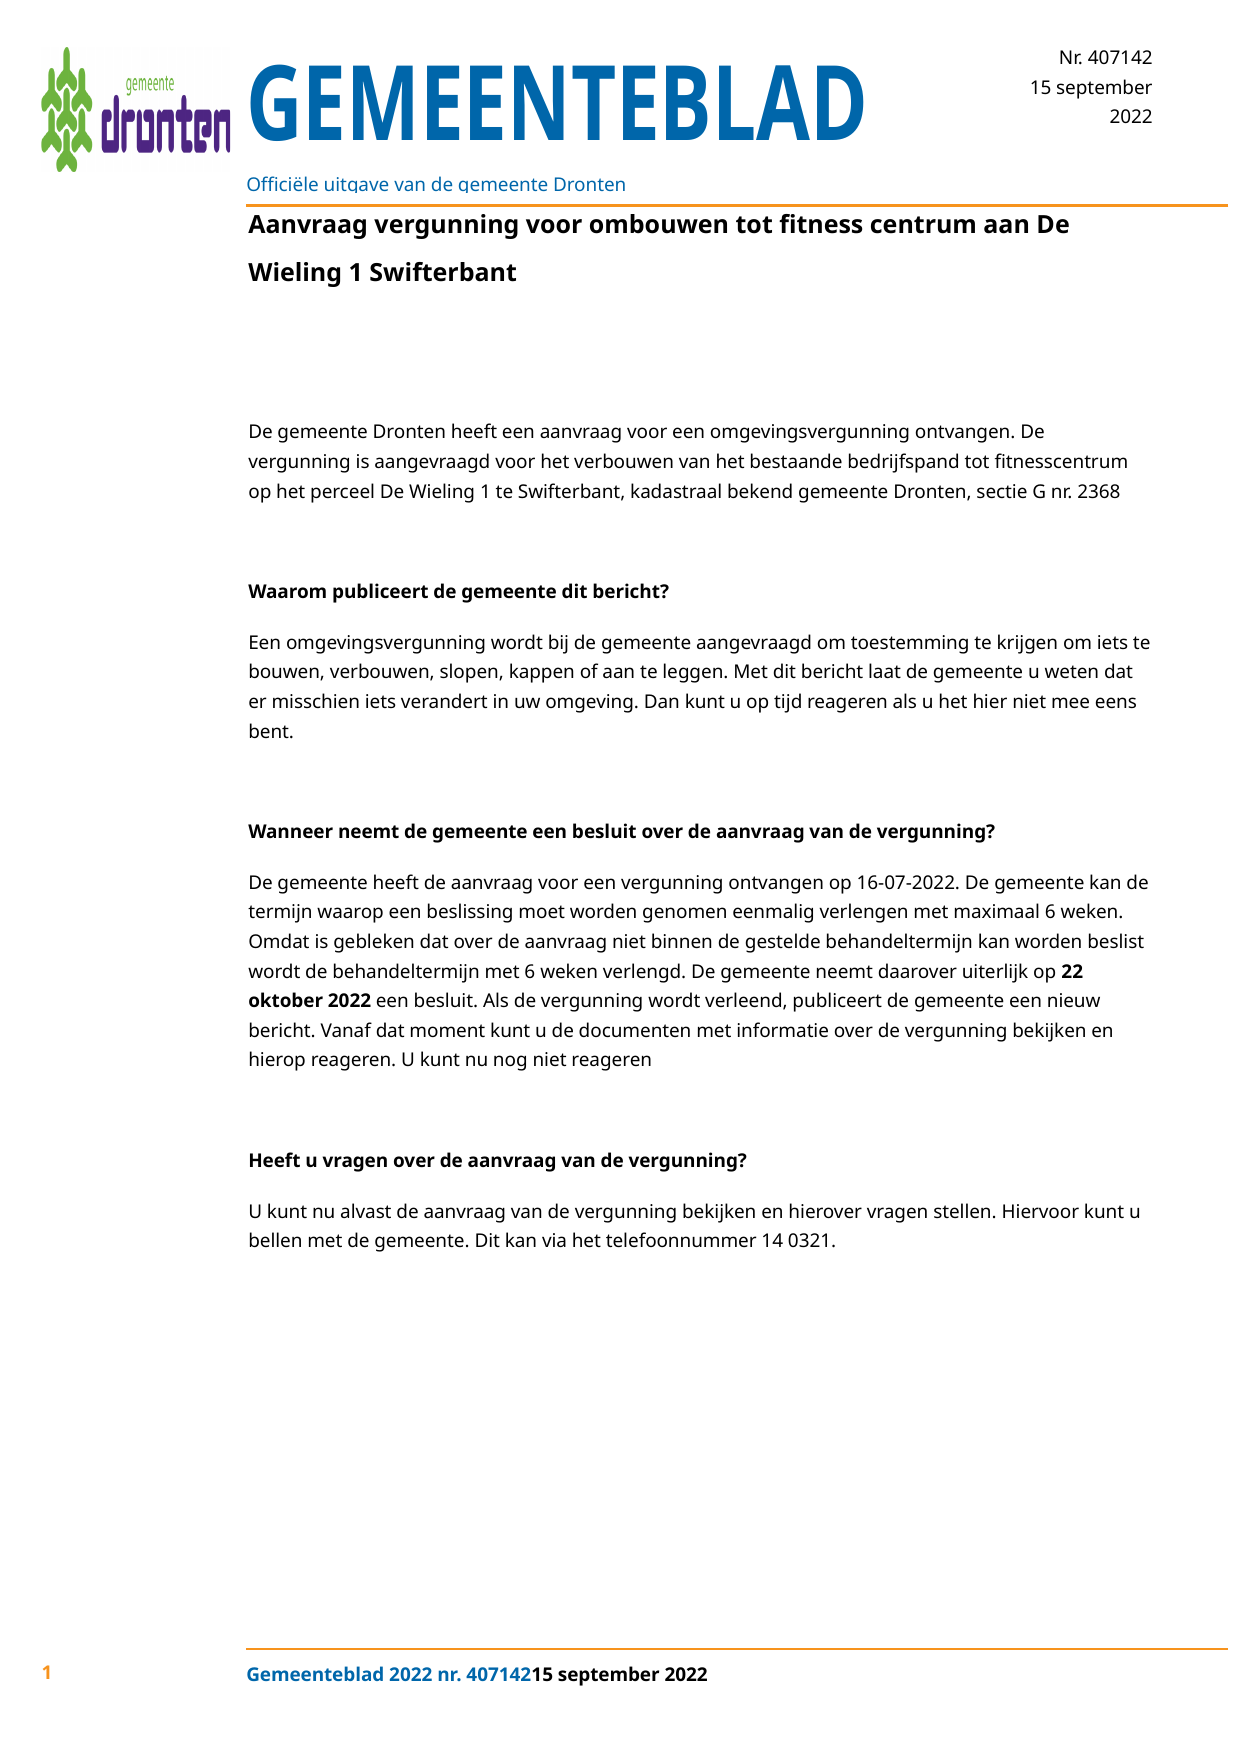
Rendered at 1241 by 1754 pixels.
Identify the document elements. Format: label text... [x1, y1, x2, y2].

picture [41, 47, 231, 172]
text U kunt nu alvast de aanvraag van de vergunning bekijken en hierover vragen stellen. Hiervoor kunt u bellen met de gemeente. Dit kan via het telefoonnummer 14 0321. [248, 1198, 1152, 1253]
text Wanneer neemt de gemeente een besluit over de aanvraag van de vergunning? [248, 819, 1152, 844]
text Een omgevingsvergunning wordt bij de gemeente aangevraagd om toestemming te krijgen om iets te bouwen, verbouwen, slopen, kappen of aan te leggen. Met dit bericht laat de gemeente u weten dat er misschien iets verandert in uw omgeving. Dan kunt u op tijd reageren als u het hier niet mee eens bent. [248, 629, 1152, 744]
text De gemeente heeft de aanvraag voor een vergunning ontvangen op 16-07-2022. De gemeente kan de termijn waarop een beslissing moet worden genomen eenmalig verlengen met maximaal 6 weken. Omdat is gebleken dat over de aanvraag niet binnen de gestelde behandeltermijn kan worden beslist wordt de behandeltermijn met 6 weken verlengd. De gemeente neemt daarover uiterlijk op 22 oktober 2022 een besluit. Als de vergunning wordt verleend, publiceert de gemeente een nieuw bericht. Vanaf dat moment kunt u de documenten met informatie over de vergunning bekijken en hierop reageren. U kunt nu nog niet reageren [248, 869, 1152, 1072]
text Waarom publiceert de gemeente dit bericht? [248, 579, 1152, 604]
text Heeft u vragen over de aanvraag van de vergunning? [248, 1147, 1152, 1173]
text Aanvraag vergunning voor ombouwen tot fitness centrum aan De Wieling 1 Swifterbant [248, 207, 1152, 288]
text De gemeente Dronten heeft een aanvraag voor een omgevingsvergunning ontvangen. De vergunning is aangevraagd voor het verbouwen van het bestaande bedrijfspand tot fitnesscentrum op het perceel De Wieling 1 te Swifterbant, kadastraal bekend gemeente Dronten, sectie G nr. 2368 [248, 419, 1152, 504]
